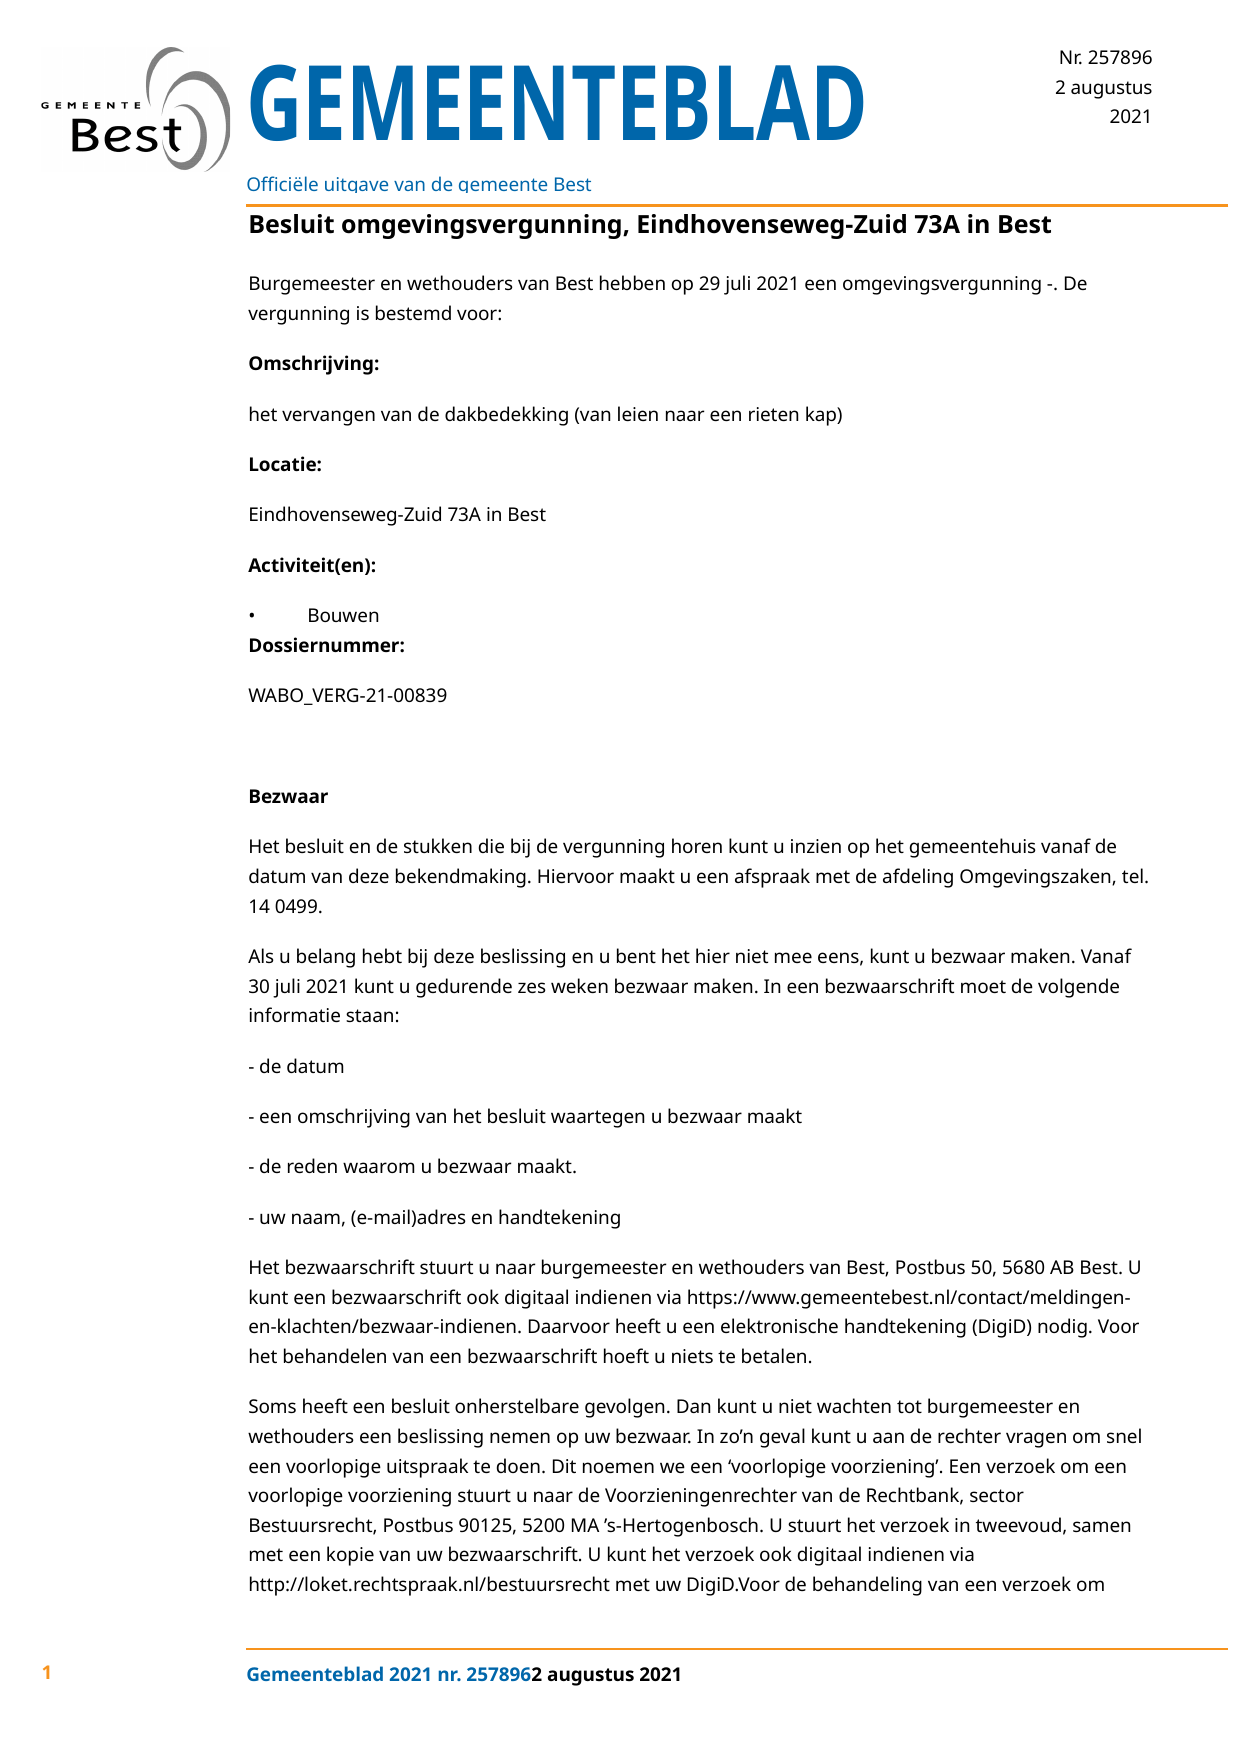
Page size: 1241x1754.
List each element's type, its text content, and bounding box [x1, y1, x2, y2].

text Het bezwaarschrift stuurt u naar burgemeester en wethouders van Best, Postbus 50, 5680 AB Best. U kunt een bezwaarschrift ook digitaal indienen via https://www.gemeentebest.nl/contact/meldingen-en-klachten/bezwaar-indienen. Daarvoor heeft u een elektronische handtekening (DigiD) nodig. Voor het behandelen van een bezwaarschrift hoeft u niets te betalen. [248, 1254, 1152, 1369]
text Burgemeester en wethouders van Best hebben op 29 juli 2021 een omgevingsvergunning -. De vergunning is bestemd voor: [248, 270, 1152, 326]
text - de reden waarom u bezwaar maakt. [248, 1154, 1152, 1179]
text - uw naam, (e-mail)adres en handtekening [248, 1204, 1152, 1230]
text - de datum [248, 1053, 1152, 1078]
text Besluit omgevingsvergunning, Eindhovenseweg-Zuid 73A in Best [248, 207, 1152, 241]
text het vervangen van de dakbedekking (van leien naar een rieten kap) [248, 401, 1152, 426]
text Dossiernummer: [248, 632, 1152, 658]
text Het besluit en de stukken die bij de vergunning horen kunt u inzien op het gemeentehuis vanaf de datum van deze bekendmaking. Hiervoor maakt u een afspraak met de afdeling Omgevingszaken, tel. 14 0499. [248, 834, 1152, 918]
text Locatie: [248, 451, 1152, 477]
text Activiteit(en): [248, 552, 1152, 578]
picture [41, 47, 231, 172]
text WABO_VERG-21-00839 [248, 682, 1152, 708]
text Soms heeft een besluit onherstelbare gevolgen. Dan kunt u niet wachten tot burgemeester en wethouders een beslissing nemen op uw bezwaar. In zo’n geval kunt u aan de rechter vragen om snel een voorlopige uitspraak te doen. Dit noemen we een ‘voorlopige voorziening’. Een verzoek om een voorlopige voorziening stuurt u naar de Voorzieningenrechter van de Rechtbank, sector Bestuursrecht, Postbus 90125, 5200 MA ’s-Hertogenbosch. U stuurt het verzoek in tweevoud, samen met een kopie van uw bezwaarschrift. U kunt het verzoek ook digitaal indienen via http://loket.rechtspraak.nl/bestuursrecht met uw DigiD.Voor de behandeling van een verzoek om [248, 1394, 1152, 1597]
text Als u belang hebt bij deze beslissing en u bent het hier niet mee eens, kunt u bezwaar maken. Vanaf 30 juli 2021 kunt u gedurende zes weken bezwaar maken. In een bezwaarschrift moet de volgende informatie staan: [248, 943, 1152, 1028]
text - een omschrijving van het besluit waartegen u bezwaar maakt [248, 1103, 1152, 1129]
list Bouwen [248, 602, 1152, 628]
text Omschrijving: [248, 350, 1152, 376]
text Eindhovenseweg-Zuid 73A in Best [248, 502, 1152, 527]
text Bezwaar [248, 783, 1152, 809]
